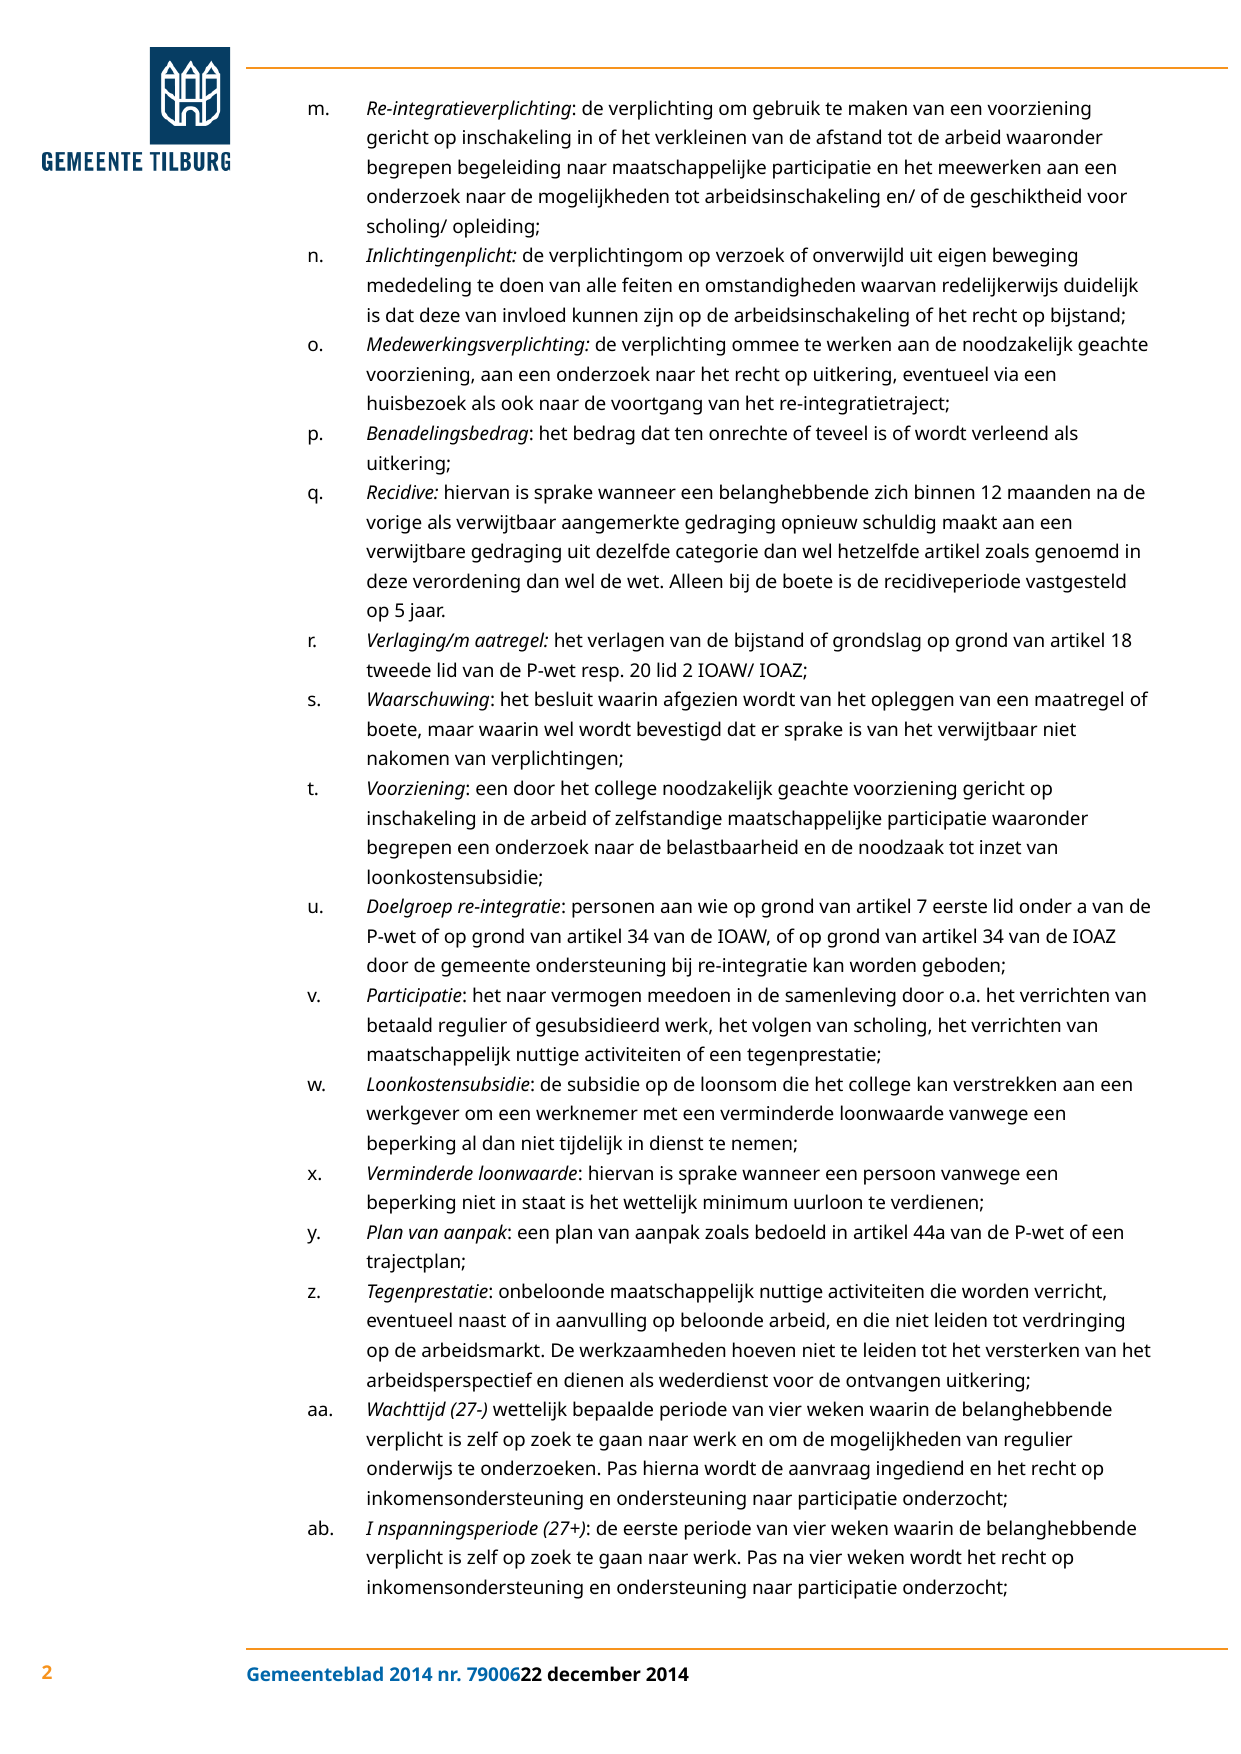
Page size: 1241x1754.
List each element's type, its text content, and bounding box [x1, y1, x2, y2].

list I nspanningsperiode (27+): de eerste periode van vier weken waarin de belanghebbende verplicht is zelf op zoek te gaan naar werk. Pas na vier weken wordt het recht op inkomensondersteuning en ondersteuning naar participatie onderzocht; [307, 1515, 1152, 1600]
list Doelgroep re-integratie: personen aan wie op grond van artikel 7 eerste lid onder a van de P-wet of op grond van artikel 34 van de IOAW, of op grond van artikel 34 van de IOAZ door de gemeente ondersteuning bij re-integratie kan worden geboden; [307, 893, 1152, 978]
list Benadelingsbedrag: het bedrag dat ten onrechte of teveel is of wordt verleend als uitkering; [307, 420, 1152, 476]
list Plan van aanpak: een plan van aanpak zoals bedoeld in artikel 44a van de P-wet of een trajectplan; [307, 1219, 1152, 1274]
list Wachttijd (27-) wettelijk bepaalde periode van vier weken waarin de belanghebbende verplicht is zelf op zoek te gaan naar werk en om de mogelijkheden van regulier onderwijs te onderzoeken. Pas hierna wordt de aanvraag ingediend en het recht op inkomensondersteuning en ondersteuning naar participatie onderzocht; [307, 1396, 1152, 1511]
list Recidive: hiervan is sprake wanneer een belanghebbende zich binnen 12 maanden na de vorige als verwijtbaar aangemerkte gedraging opnieuw schuldig maakt aan een verwijtbare gedraging uit dezelfde categorie dan wel hetzelfde artikel zoals genoemd in deze verordening dan wel de wet. Alleen bij de boete is de recidiveperiode vastgesteld op 5 jaar. [307, 479, 1152, 623]
list Tegenprestatie: onbeloonde maatschappelijk nuttige activiteiten die worden verricht, eventueel naast of in aanvulling op beloonde arbeid, en die niet leiden tot verdringing op de arbeidsmarkt. De werkzaamheden hoeven niet te leiden tot het versterken van het arbeidsperspectief en dienen als wederdienst voor de ontvangen uitkering; [307, 1278, 1152, 1393]
list Loonkostensubsidie: de subsidie op de loonsom die het college kan verstrekken aan een werkgever om een werknemer met een verminderde loonwaarde vanwege een beperking al dan niet tijdelijk in dienst te nemen; [307, 1071, 1152, 1156]
list Verminderde loonwaarde: hiervan is sprake wanneer een persoon vanwege een beperking niet in staat is het wettelijk minimum uurloon te verdienen; [307, 1160, 1152, 1215]
list Voorziening: een door het college noodzakelijk geachte voorziening gericht op inschakeling in de arbeid of zelfstandige maatschappelijke participatie waaronder begrepen een onderzoek naar de belastbaarheid en de noodzaak tot inzet van loonkostensubsidie; [307, 775, 1152, 890]
list Waarschuwing: het besluit waarin afgezien wordt van het opleggen van een maatregel of boete, maar waarin wel wordt bevestigd dat er sprake is van het verwijtbaar niet nakomen van verplichtingen; [307, 686, 1152, 771]
list Participatie: het naar vermogen meedoen in de samenleving door o.a. het verrichten van betaald regulier of gesubsidieerd werk, het volgen van scholing, het verrichten van maatschappelijk nuttige activiteiten of een tegenprestatie; [307, 982, 1152, 1067]
picture [41, 47, 231, 172]
list Re-integratieverplichting: de verplichting om gebruik te maken van een voorziening gericht op inschakeling in of het verkleinen van de afstand tot de arbeid waaronder begrepen begeleiding naar maatschappelijke participatie en het meewerken aan een onderzoek naar de mogelijkheden tot arbeidsinschakeling en/ of de geschiktheid voor scholing/ opleiding; [307, 95, 1152, 239]
list Verlaging/m aatregel: het verlagen van de bijstand of grondslag op grond van artikel 18 tweede lid van de P-wet resp. 20 lid 2 IOAW/ IOAZ; [307, 627, 1152, 683]
list Inlichtingenplicht: de verplichtingom op verzoek of onverwijld uit eigen beweging mededeling te doen van alle feiten en omstandigheden waarvan redelijkerwijs duidelijk is dat deze van invloed kunnen zijn op de arbeidsinschakeling of het recht op bijstand; [307, 243, 1152, 328]
list Medewerkingsverplichting: de verplichting ommee te werken aan de noodzakelijk geachte voorziening, aan een onderzoek naar het recht op uitkering, eventueel via een huisbezoek als ook naar de voortgang van het re-integratietraject; [307, 331, 1152, 416]
